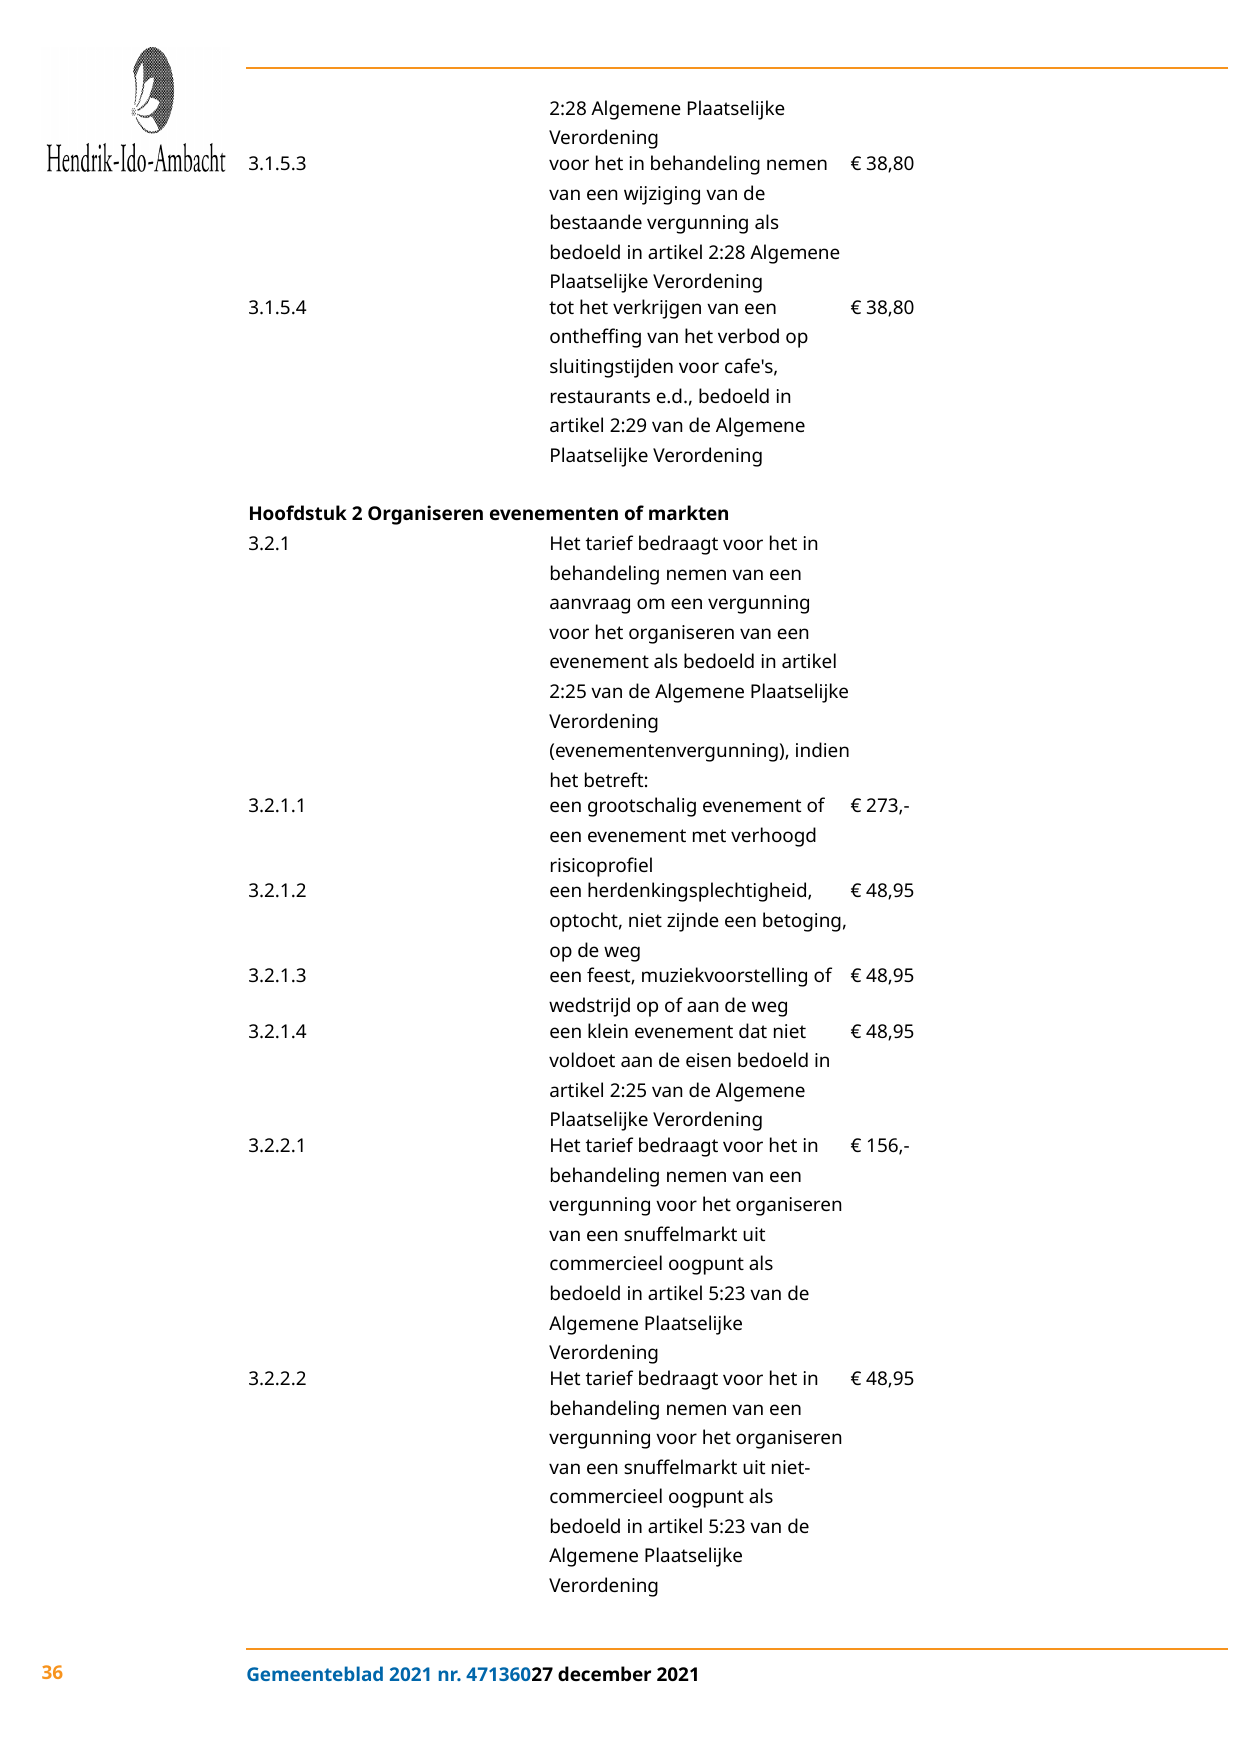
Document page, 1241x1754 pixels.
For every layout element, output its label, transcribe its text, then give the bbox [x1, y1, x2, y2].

table_cell 3.1.5.4 [248, 294, 549, 468]
table_cell € 273,- [850, 793, 1152, 878]
table_cell € 38,80 [850, 294, 1152, 468]
table_cell Het tarief bedraagt voor het in behandeling nemen van een vergunning voor het organiseren van een snuffelmarkt uit commercieel oogpunt als bedoeld in artikel 5:23 van de Algemene Plaatselijke Verordening [549, 1132, 850, 1365]
table_cell [248, 95, 549, 150]
table_cell € 156,- [850, 1132, 1152, 1365]
table_cell 3.2.1.4 [248, 1018, 549, 1132]
table_cell € 48,95 [850, 1018, 1152, 1132]
table_cell 3.2.1.3 [248, 963, 549, 1018]
table_cell tot het verkrijgen van een ontheffing van het verbod op sluitingstijden voor cafe's, restaurants e.d., bedoeld in artikel 2:29 van de Algemene Plaatselijke Verordening [549, 294, 850, 468]
text Hoofdstuk 2 Organiseren evenementen of markten [248, 501, 1152, 526]
table_cell 2:28 Algemene Plaatselijke Verordening [549, 95, 850, 150]
table_header 3.2.1 [248, 530, 549, 793]
table_cell [850, 95, 1152, 150]
table_cell Het tarief bedraagt voor het in behandeling nemen van een vergunning voor het organiseren van een snuffelmarkt uit niet-commercieel oogpunt als bedoeld in artikel 5:23 van de Algemene Plaatselijke Verordening [549, 1365, 850, 1598]
table_cell € 48,95 [850, 878, 1152, 962]
table_cell € 48,95 [850, 1365, 1152, 1598]
table_cell € 48,95 [850, 963, 1152, 1018]
table_header Het tarief bedraagt voor het in behandeling nemen van een aanvraag om een vergunning voor het organiseren van een evenement als bedoeld in artikel 2:25 van de Algemene Plaatselijke Verordening (evenementenvergunning), indien het betreft: [549, 530, 850, 793]
table_cell 3.2.2.2 [248, 1365, 549, 1598]
picture [41, 47, 231, 172]
table_cell een feest, muziekvoorstelling of wedstrijd op of aan de weg [549, 963, 850, 1018]
table_cell een grootschalig evenement of een evenement met verhoogd risicoprofiel [549, 793, 850, 878]
table_cell 3.2.1.1 [248, 793, 549, 878]
table_cell een herdenkingsplechtigheid, optocht, niet zijnde een betoging, op de weg [549, 878, 850, 962]
table_cell 3.2.2.1 [248, 1132, 549, 1365]
table_cell voor het in behandeling nemen van een wijziging van de bestaande vergunning als bedoeld in artikel 2:28 Algemene Plaatselijke Verordening [549, 150, 850, 294]
table_cell 3.1.5.3 [248, 150, 549, 294]
table_header [850, 530, 1152, 793]
table_cell € 38,80 [850, 150, 1152, 294]
table_cell een klein evenement dat niet voldoet aan de eisen bedoeld in artikel 2:25 van de Algemene Plaatselijke Verordening [549, 1018, 850, 1132]
table_cell 3.2.1.2 [248, 878, 549, 962]
